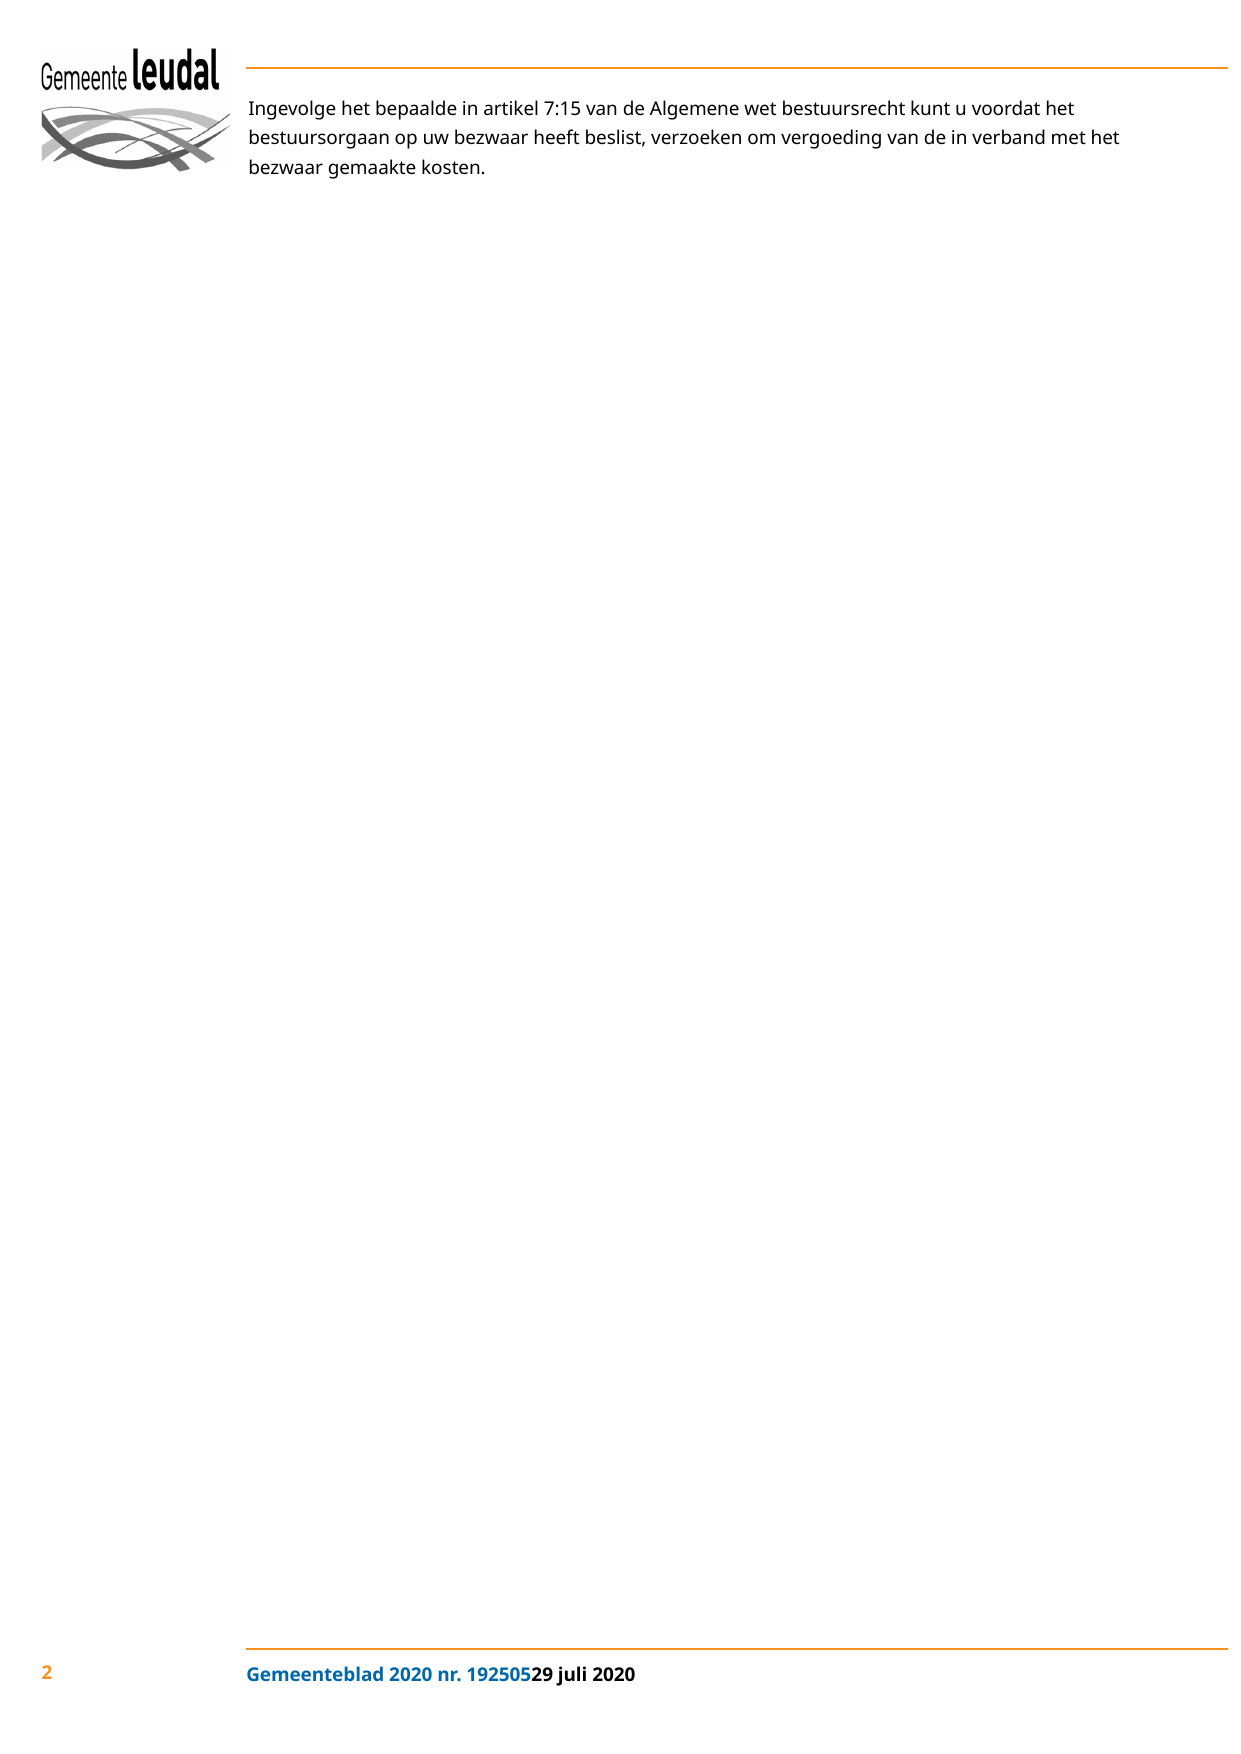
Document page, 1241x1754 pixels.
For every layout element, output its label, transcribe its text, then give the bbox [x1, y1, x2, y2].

picture [41, 47, 231, 172]
text Ingevolge het bepaalde in artikel 7:15 van de Algemene wet bestuursrecht kunt u voordat het bestuursorgaan op uw bezwaar heeft beslist, verzoeken om vergoeding van de in verband met het bezwaar gemaakte kosten. [248, 95, 1152, 180]
